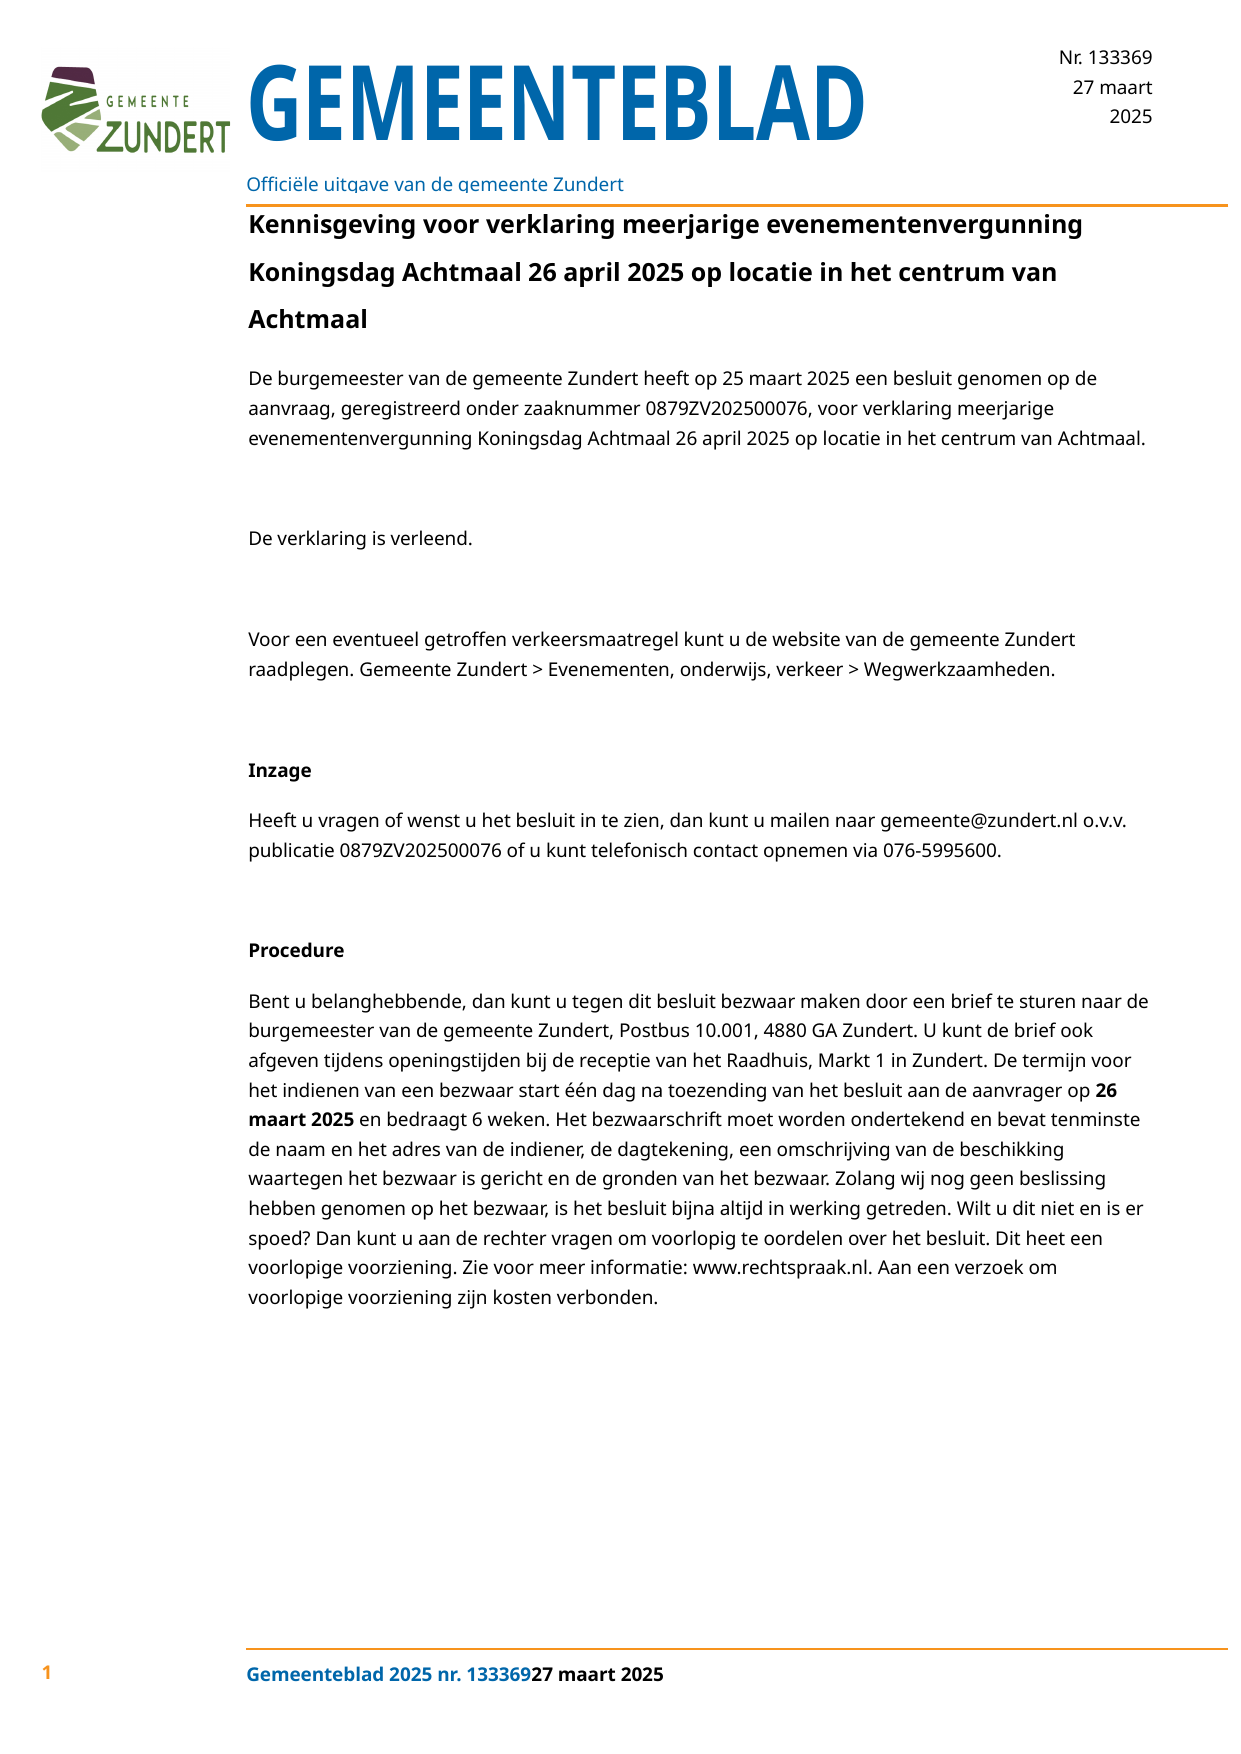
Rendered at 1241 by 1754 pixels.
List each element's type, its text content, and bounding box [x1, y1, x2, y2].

text Heeft u vragen of wenst u het besluit in te zien, dan kunt u mailen naar gemeente@zundert.nl o.v.v. publicatie 0879ZV202500076 of u kunt telefonisch contact opnemen via 076-5995600. [248, 807, 1152, 862]
text Bent u belanghebbende, dan kunt u tegen dit besluit bezwaar maken door een brief te sturen naar de burgemeester van de gemeente Zundert, Postbus 10.001, 4880 GA Zundert. U kunt de brief ook afgeven tijdens openingstijden bij de receptie van het Raadhuis, Markt 1 in Zundert. De termijn voor het indienen van een bezwaar start één dag na toezending van het besluit aan de aanvrager op 26 maart 2025 en bedraagt 6 weken. Het bezwaarschrift moet worden ondertekend en bevat tenminste de naam en het adres van de indiener, de dagtekening, een omschrijving van de beschikking waartegen het bezwaar is gericht en de gronden van het bezwaar. Zolang wij nog geen beslissing hebben genomen op het bezwaar, is het besluit bijna altijd in werking getreden. Wilt u dit niet en is er spoed? Dan kunt u aan de rechter vragen om voorlopig te oordelen over het besluit. Dit heet een voorlopige voorziening. Zie voor meer informatie: www.rechtspraak.nl. Aan een verzoek om voorlopige voorziening zijn kosten verbonden. [248, 988, 1152, 1309]
text De verklaring is verleend. [248, 526, 1152, 551]
text Procedure [248, 938, 1152, 963]
text Inzage [248, 757, 1152, 782]
text Voor een eventueel getroffen verkeersmaatregel kunt u de website van de gemeente Zundert raadplegen. Gemeente Zundert > Evenementen, onderwijs, verkeer > Wegwerkzaamheden. [248, 626, 1152, 682]
text Kennisgeving voor verklaring meerjarige evenementenvergunning Koningsdag Achtmaal 26 april 2025 op locatie in het centrum van Achtmaal [248, 207, 1152, 336]
picture [41, 47, 231, 172]
text De burgemeester van de gemeente Zundert heeft op 25 maart 2025 een besluit genomen op de aanvraag, geregistreerd onder zaaknummer 0879ZV202500076, voor verklaring meerjarige evenementenvergunning Koningsdag Achtmaal 26 april 2025 op locatie in het centrum van Achtmaal. [248, 366, 1152, 450]
